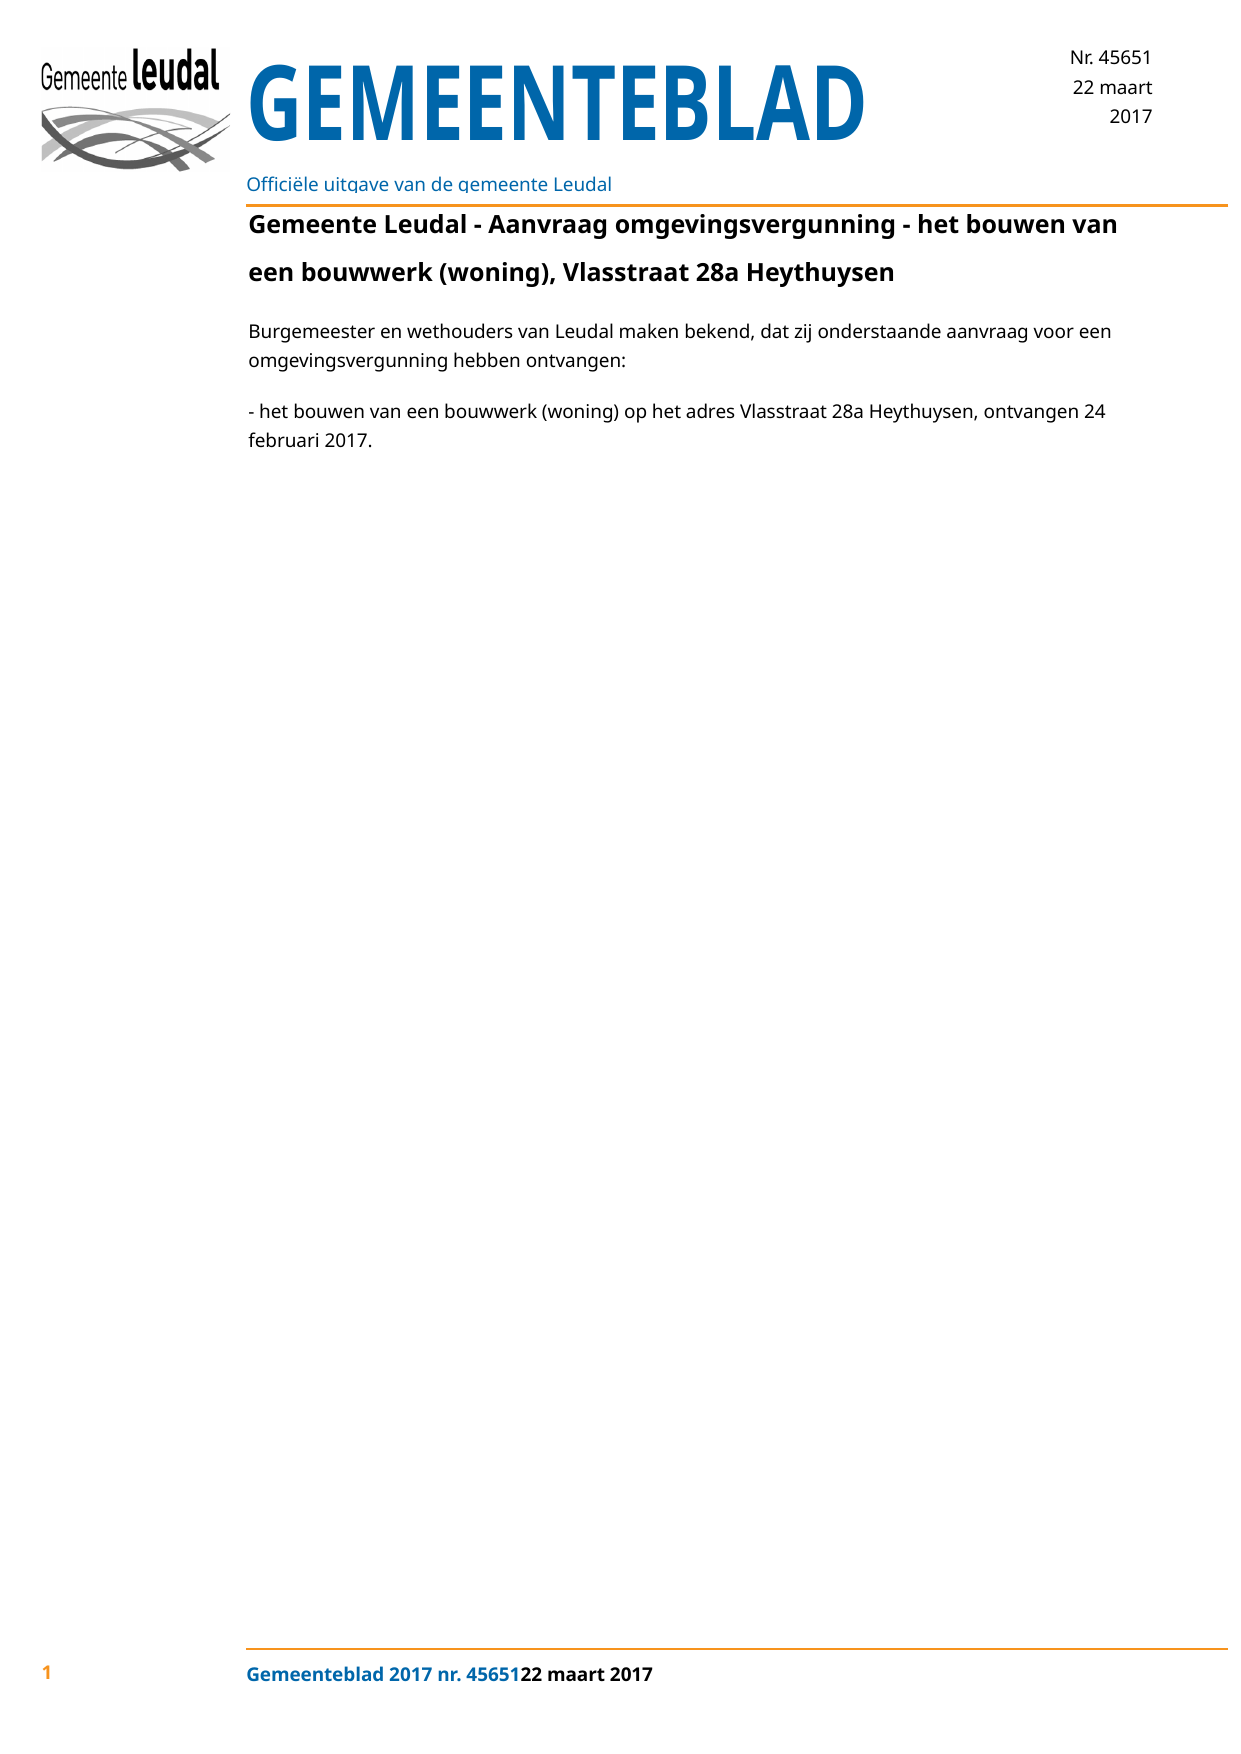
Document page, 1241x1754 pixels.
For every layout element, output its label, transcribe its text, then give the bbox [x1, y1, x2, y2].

picture [41, 47, 231, 172]
text Burgemeester en wethouders van Leudal maken bekend, dat zij onderstaande aanvraag voor een omgevingsvergunning hebben ontvangen: [248, 318, 1152, 373]
text - het bouwen van een bouwwerk (woning) op het adres Vlasstraat 28a Heythuysen, ontvangen 24 februari 2017. [248, 398, 1152, 453]
text Gemeente Leudal - Aanvraag omgevingsvergunning - het bouwen van een bouwwerk (woning), Vlasstraat 28a Heythuysen [248, 207, 1152, 288]
